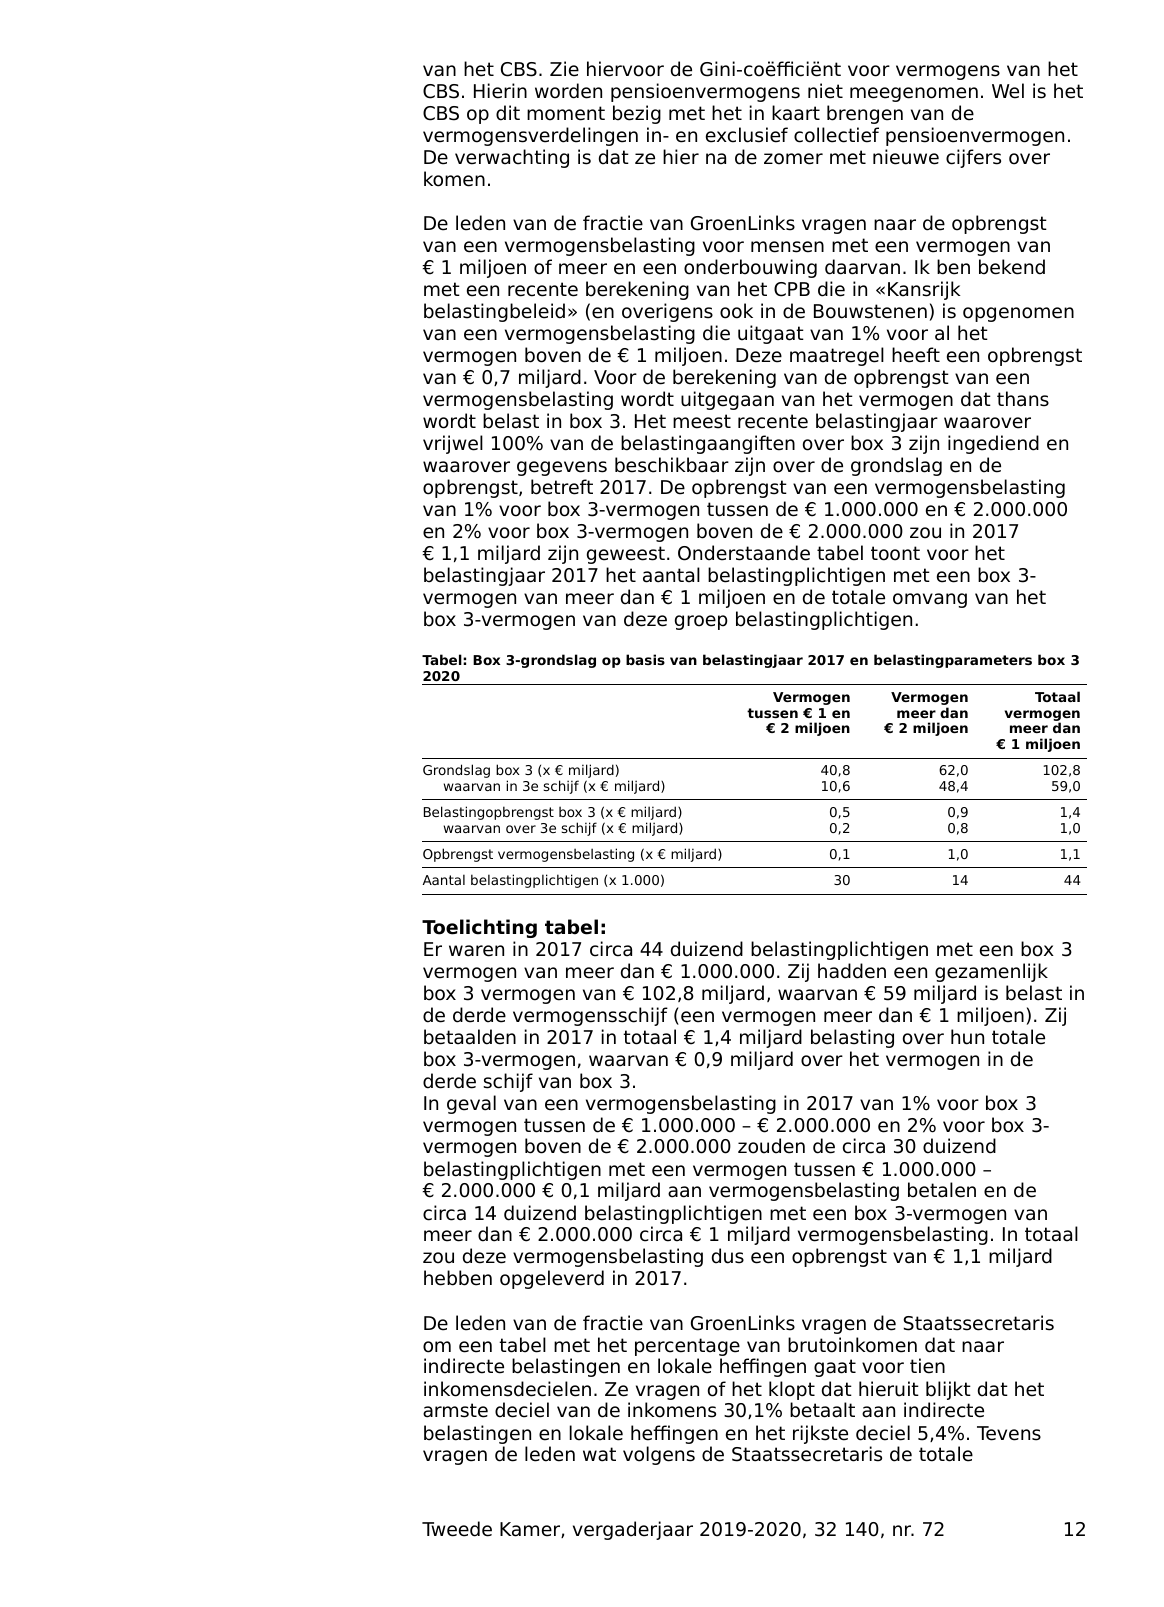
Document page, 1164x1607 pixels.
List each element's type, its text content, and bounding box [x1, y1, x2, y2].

table_cell 40,8 [738, 759, 856, 779]
table_cell Vermogen tussen € 1 en € 2 miljoen [738, 685, 856, 757]
table_cell Belastingopbrengst box 3 (x € miljard) [422, 800, 738, 821]
table_cell 0,8 [856, 821, 974, 841]
table_cell 1,0 [974, 821, 1087, 841]
text van het CBS. Zie hiervoor de Gini-coëfficiënt voor vermogens van het CBS. Hierin worden pensioenvermogens niet meegenomen. Wel is het CBS op dit moment bezig met het in kaart brengen van de vermogensverdelingen in- en exclusief collectief pensioenvermogen. De verwachting is dat ze hier na de zomer met nieuwe cijfers over komen. [422, 59, 1087, 191]
text Er waren in 2017 circa 44 duizend belastingplichtigen met een box 3 vermogen van meer dan € 1.000.000. Zij hadden een gezamenlijk box 3 vermogen van € 102,8 miljard, waarvan € 59 miljard is belast in de derde vermogensschijf (een vermogen meer dan € 1 miljoen). Zij betaalden in 2017 in totaal € 1,4 miljard belasting over hun totale box 3-vermogen, waarvan € 0,9 miljard over het vermogen in de derde schijf van box 3. [422, 939, 1087, 1092]
table_cell 10,6 [738, 779, 856, 799]
table_cell [437, 685, 738, 757]
table_cell waarvan in 3e schijf (x € miljard) [437, 779, 738, 799]
table_cell 59,0 [974, 779, 1087, 799]
table_cell 1,1 [974, 842, 1087, 867]
table_cell 62,0 [856, 759, 974, 779]
table_cell 1,4 [974, 800, 1087, 821]
table_header Tabel: Box 3-grondslag op basis van belastingjaar 2017 en belastingparameters box 3 2020 [422, 653, 1087, 684]
table_cell 0,9 [856, 800, 974, 821]
table_cell Vermogen meer dan € 2 miljoen [856, 685, 974, 757]
table_cell 0,1 [738, 842, 856, 867]
table_cell 0,2 [738, 821, 856, 841]
table_cell 102,8 [974, 759, 1087, 779]
table_cell Grondslag box 3 (x € miljard) [422, 759, 738, 779]
table_cell Opbrengst vermogensbelasting (x € miljard) [422, 842, 738, 867]
text De leden van de fractie van GroenLinks vragen de Staatssecretaris om een tabel met het percentage van brutoinkomen dat naar indirecte belastingen en lokale heffingen gaat voor tien inkomensdecielen. Ze vragen of het klopt dat hieruit blijkt dat het armste deciel van de inkomens 30,1% betaalt aan indirecte belastingen en lokale heffingen en het rijkste deciel 5,4%. Tevens vragen de leden wat volgens de Staatssecretaris de totale [422, 1312, 1087, 1466]
table_cell [422, 685, 437, 757]
text De leden van de fractie van GroenLinks vragen naar de opbrengst van een vermogensbelasting voor mensen met een vermogen van € 1 miljoen of meer en een onderbouwing daarvan. Ik ben bekend met een recente berekening van het CPB die in «Kansrijk belastingbeleid» (en overigens ook in de Bouwstenen) is opgenomen van een vermogensbelasting die uitgaat van 1% voor al het vermogen boven de € 1 miljoen. Deze maatregel heeft een opbrengst van € 0,7 miljard. Voor de berekening van de opbrengst van een vermogensbelasting wordt uitgegaan van het vermogen dat thans wordt belast in box 3. Het meest recente belastingjaar waarover vrijwel 100% van de belastingaangiften over box 3 zijn ingediend en waarover gegevens beschikbaar zijn over de grondslag en de opbrengst, betreft 2017. De opbrengst van een vermogensbelasting van 1% voor box 3-vermogen tussen de € 1.000.000 en € 2.000.000 en 2% voor box 3-vermogen boven de € 2.000.000 zou in 2017 € 1,1 miljard zijn geweest. Onderstaande tabel toont voor het belastingjaar 2017 het aantal belastingplichtigen met een box 3-vermogen van meer dan € 1 miljoen en de totale omvang van het box 3-vermogen van deze groep belastingplichtigen. [422, 213, 1087, 631]
table_cell 30 [738, 868, 856, 893]
table_cell Aantal belastingplichtigen (x 1.000) [422, 868, 738, 893]
table_cell Totaal vermogen meer dan € 1 miljoen [974, 685, 1087, 757]
text Toelichting tabel: [422, 917, 1087, 939]
table_cell 1,0 [856, 842, 974, 867]
table_cell 48,4 [856, 779, 974, 799]
table_cell 14 [856, 868, 974, 893]
table_cell waarvan over 3e schijf (x € miljard) [437, 821, 738, 841]
table_cell [422, 779, 437, 799]
text In geval van een vermogensbelasting in 2017 van 1% voor box 3 vermogen tussen de € 1.000.000 – € 2.000.000 en 2% voor box 3-vermogen boven de € 2.000.000 zouden de circa 30 duizend belastingplichtigen met een vermogen tussen € 1.000.000 – € 2.000.000 € 0,1 miljard aan vermogensbelasting betalen en de circa 14 duizend belastingplichtigen met een box 3-vermogen van meer dan € 2.000.000 circa € 1 miljard vermogensbelasting. In totaal zou deze vermogensbelasting dus een opbrengst van € 1,1 miljard hebben opgeleverd in 2017. [422, 1092, 1087, 1290]
table_cell 44 [974, 868, 1087, 893]
table_cell [422, 821, 437, 841]
table_cell 0,5 [738, 800, 856, 821]
